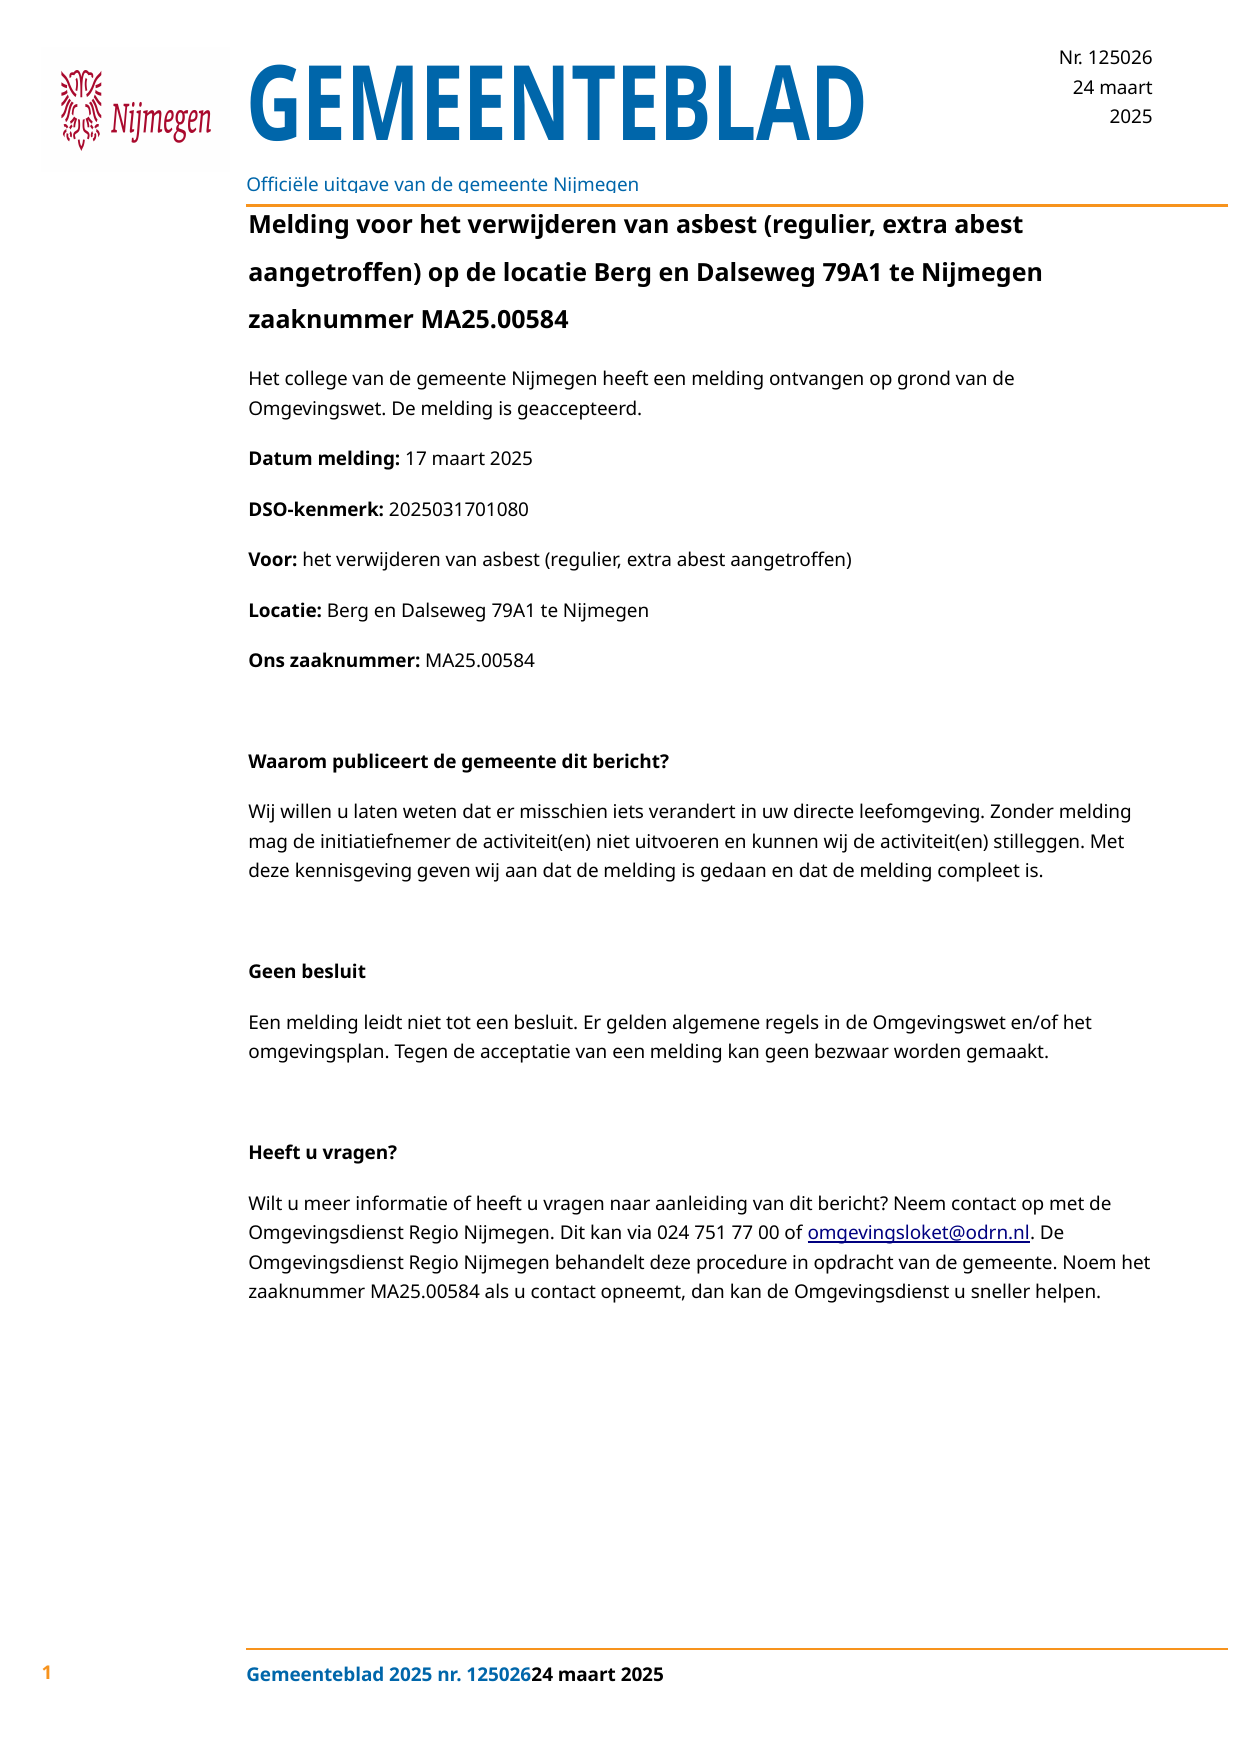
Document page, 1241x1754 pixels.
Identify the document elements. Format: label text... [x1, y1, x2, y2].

text Het college van de gemeente Nijmegen heeft een melding ontvangen op grond van de Omgevingswet. De melding is geaccepteerd. [248, 366, 1152, 421]
text Heeft u vragen? [248, 1139, 1152, 1165]
text Datum melding: 17 maart 2025 [248, 446, 1152, 471]
text Een melding leidt niet tot een besluit. Er gelden algemene regels in de Omgevingswet en/of het omgevingsplan. Tegen de acceptatie van een melding kan geen bezwaar worden gemaakt. [248, 1009, 1152, 1064]
text Locatie: Berg en Dalseweg 79A1 te Nijmegen [248, 597, 1152, 622]
text Wilt u meer informatie of heeft u vragen naar aanleiding van dit bericht? Neem contact op met de Omgevingsdienst Regio Nijmegen. Dit kan via 024 751 77 00 of omgevingsloket@odrn.nl. De Omgevingsdienst Regio Nijmegen behandelt deze procedure in opdracht van de gemeente. Noem het zaaknummer MA25.00584 als u contact opneemt, dan kan de Omgevingsdienst u sneller helpen. [248, 1190, 1152, 1304]
text Waarom publiceert de gemeente dit bericht? [248, 748, 1152, 774]
picture [41, 47, 231, 172]
text Melding voor het verwijderen van asbest (regulier, extra abest aangetroffen) op de locatie Berg en Dalseweg 79A1 te Nijmegen zaaknummer MA25.00584 [248, 207, 1152, 336]
text Ons zaaknummer: MA25.00584 [248, 647, 1152, 673]
text Geen besluit [248, 958, 1152, 984]
text Voor: het verwijderen van asbest (regulier, extra abest aangetroffen) [248, 546, 1152, 572]
text Wij willen u laten weten dat er misschien iets verandert in uw directe leefomgeving. Zonder melding mag de initiatiefnemer de activiteit(en) niet uitvoeren en kunnen wij de activiteit(en) stilleggen. Met deze kennisgeving geven wij aan dat de melding is gedaan en dat de melding compleet is. [248, 798, 1152, 883]
text DSO-kenmerk: 2025031701080 [248, 496, 1152, 522]
